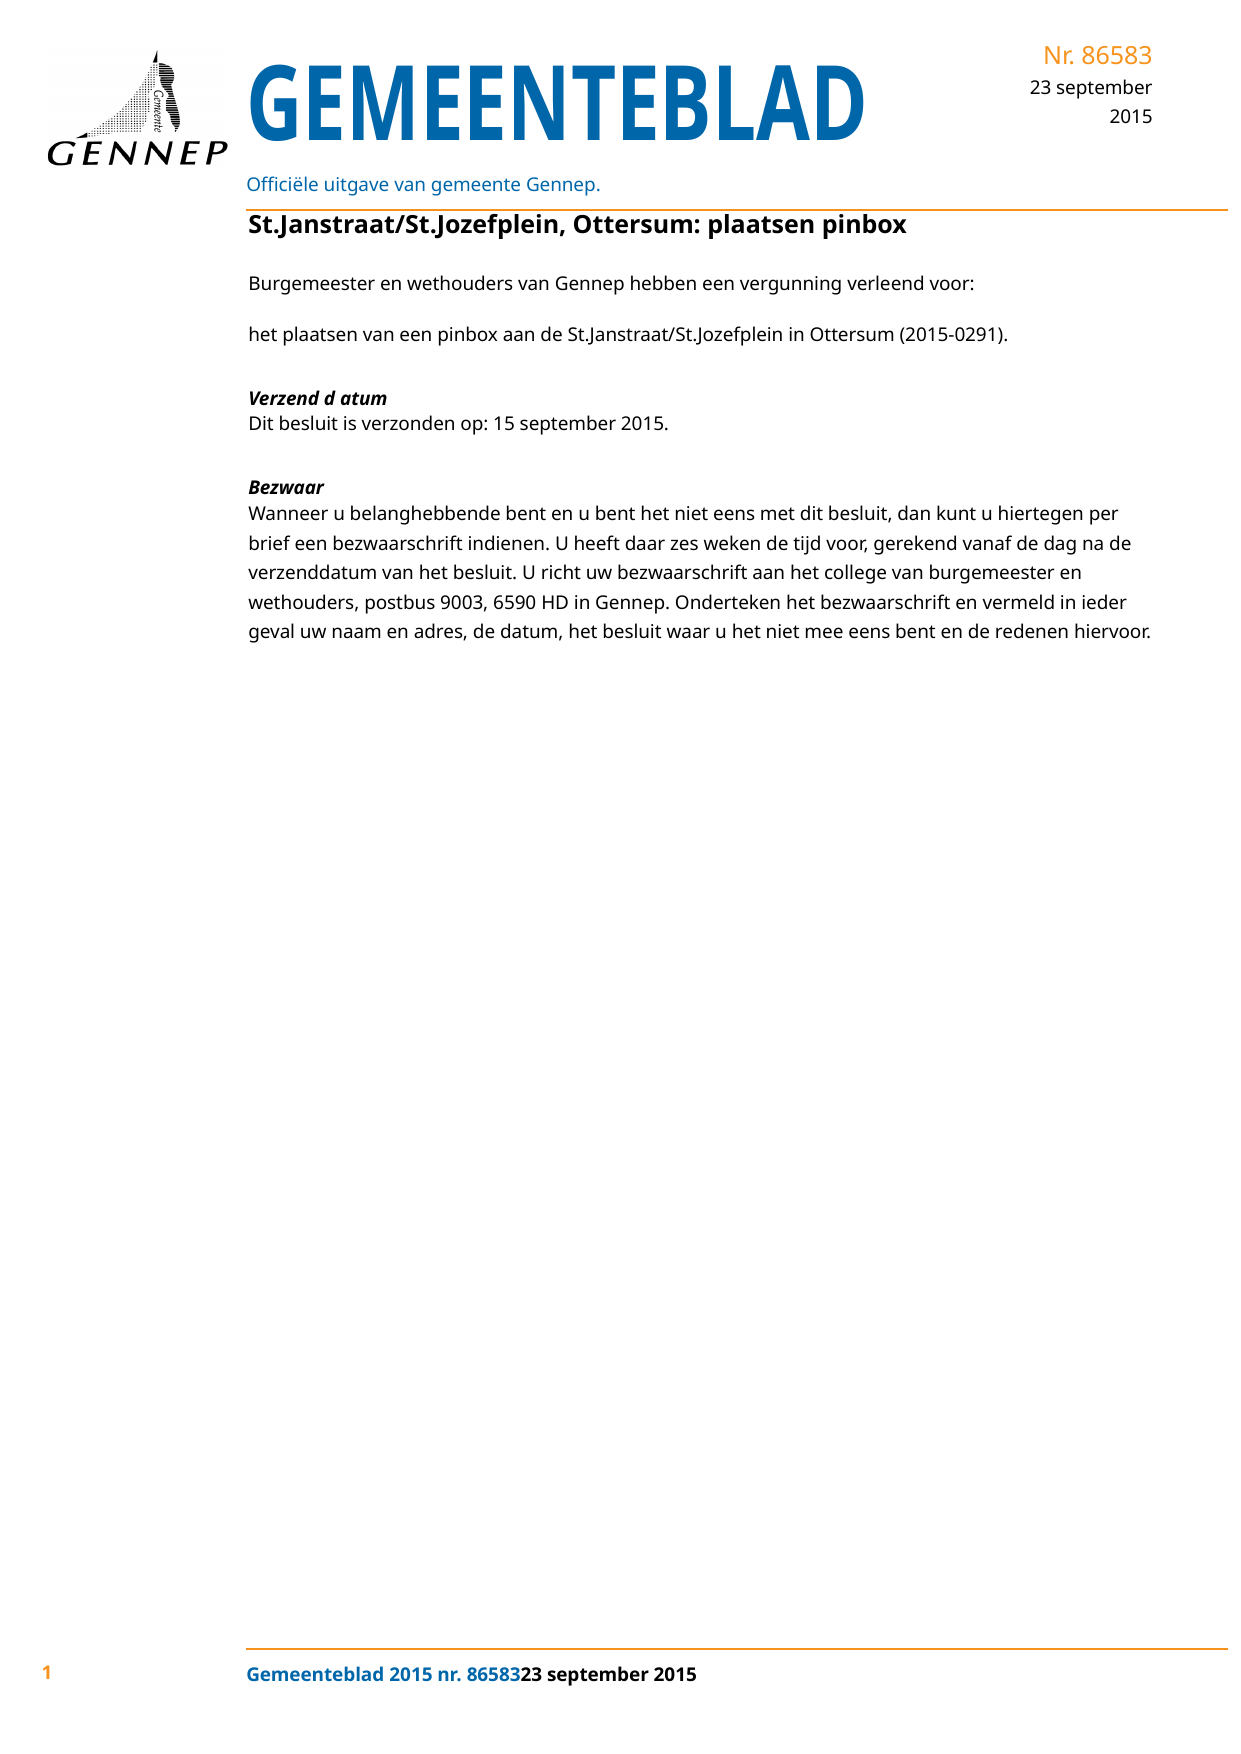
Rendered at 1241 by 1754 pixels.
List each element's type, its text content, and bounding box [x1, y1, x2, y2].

text Bezwaar [248, 474, 1152, 500]
text het plaatsen van een pinbox aan de St.Janstraat/St.Jozefplein in Ottersum (2015-0291). [248, 321, 1152, 346]
text Verzend d atum [248, 385, 1152, 410]
picture [41, 47, 231, 172]
text Dit besluit is verzonden op: 15 september 2015. [248, 410, 1152, 436]
text Burgemeester en wethouders van Gennep hebben een vergunning verleend voor: [248, 270, 1152, 296]
text Wanneer u belanghebbende bent en u bent het niet eens met dit besluit, dan kunt u hiertegen per brief een bezwaarschrift indienen. U heeft daar zes weken de tijd voor, gerekend vanaf de dag na de verzenddatum van het besluit. U richt uw bezwaarschrift aan het college van burgemeester en wethouders, postbus 9003, 6590 HD in Gennep. Onderteken het bezwaarschrift en vermeld in ieder geval uw naam en adres, de datum, het besluit waar u het niet mee eens bent en de redenen hiervoor. [248, 500, 1152, 644]
text St.Janstraat/St.Jozefplein, Ottersum: plaatsen pinbox [248, 211, 1152, 241]
